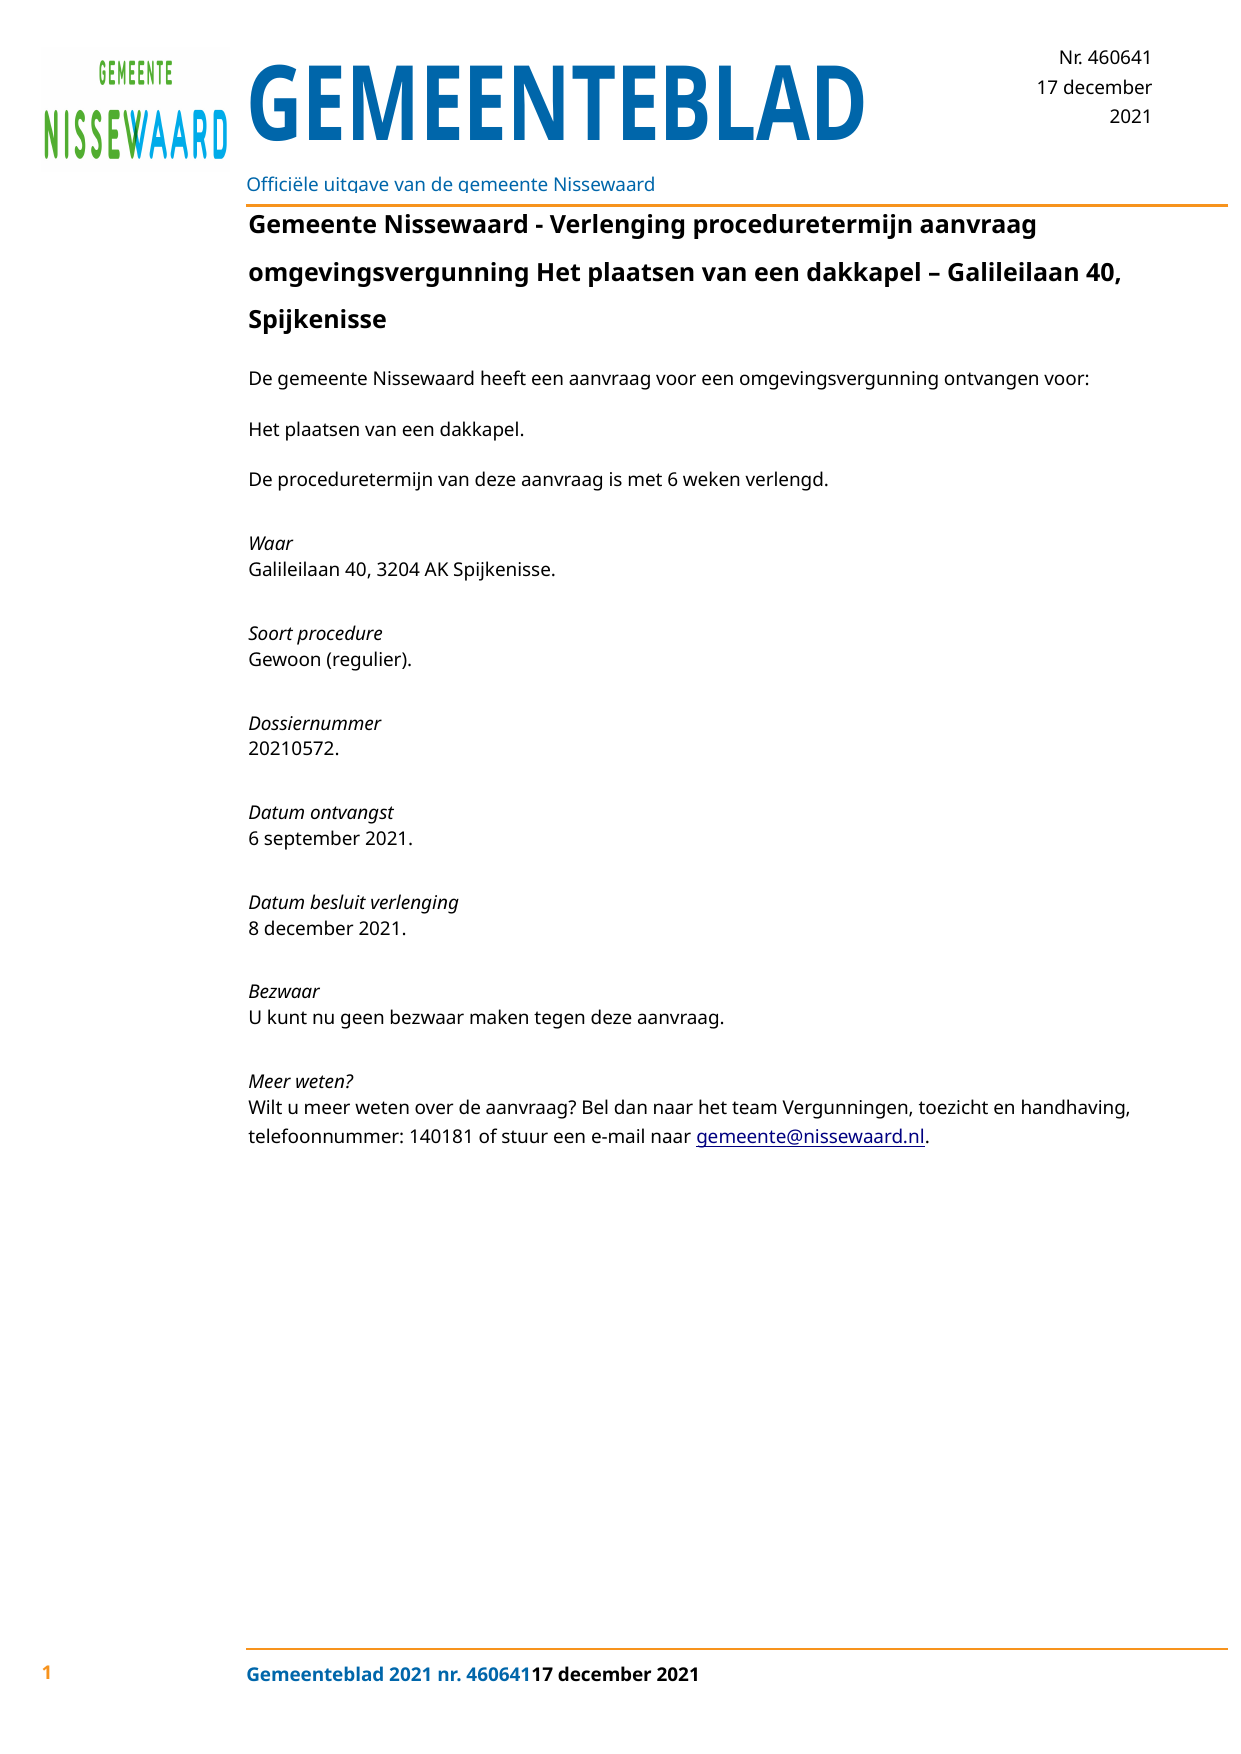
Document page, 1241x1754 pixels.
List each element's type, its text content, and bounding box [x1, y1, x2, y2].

text Galileilaan 40, 3204 AK Spijkenisse. [248, 556, 1152, 582]
text Het plaatsen van een dakkapel. [248, 416, 1152, 442]
text Waar [248, 530, 1152, 556]
text Wilt u meer weten over de aanvraag? Bel dan naar het team Vergunningen, toezicht en handhaving, telefoonnummer: 140181 of stuur een e-mail naar gemeente@nissewaard.nl. [248, 1094, 1152, 1149]
text Meer weten? [248, 1068, 1152, 1094]
text Soort procedure [248, 620, 1152, 646]
text Datum besluit verlenging [248, 889, 1152, 915]
text Gemeente Nissewaard - Verlenging proceduretermijn aanvraag omgevingsvergunning Het plaatsen van een dakkapel – Galileilaan 40, Spijkenisse [248, 207, 1152, 336]
picture [41, 47, 231, 172]
text De gemeente Nissewaard heeft een aanvraag voor een omgevingsvergunning ontvangen voor: [248, 366, 1152, 391]
text 8 december 2021. [248, 915, 1152, 941]
text 20210572. [248, 735, 1152, 761]
text U kunt nu geen bezwaar maken tegen deze aanvraag. [248, 1004, 1152, 1030]
text De proceduretermijn van deze aanvraag is met 6 weken verlengd. [248, 466, 1152, 492]
text Gewoon (regulier). [248, 646, 1152, 671]
text Dossiernummer [248, 710, 1152, 735]
text 6 september 2021. [248, 825, 1152, 851]
text Bezwaar [248, 979, 1152, 1004]
text Datum ontvangst [248, 799, 1152, 825]
